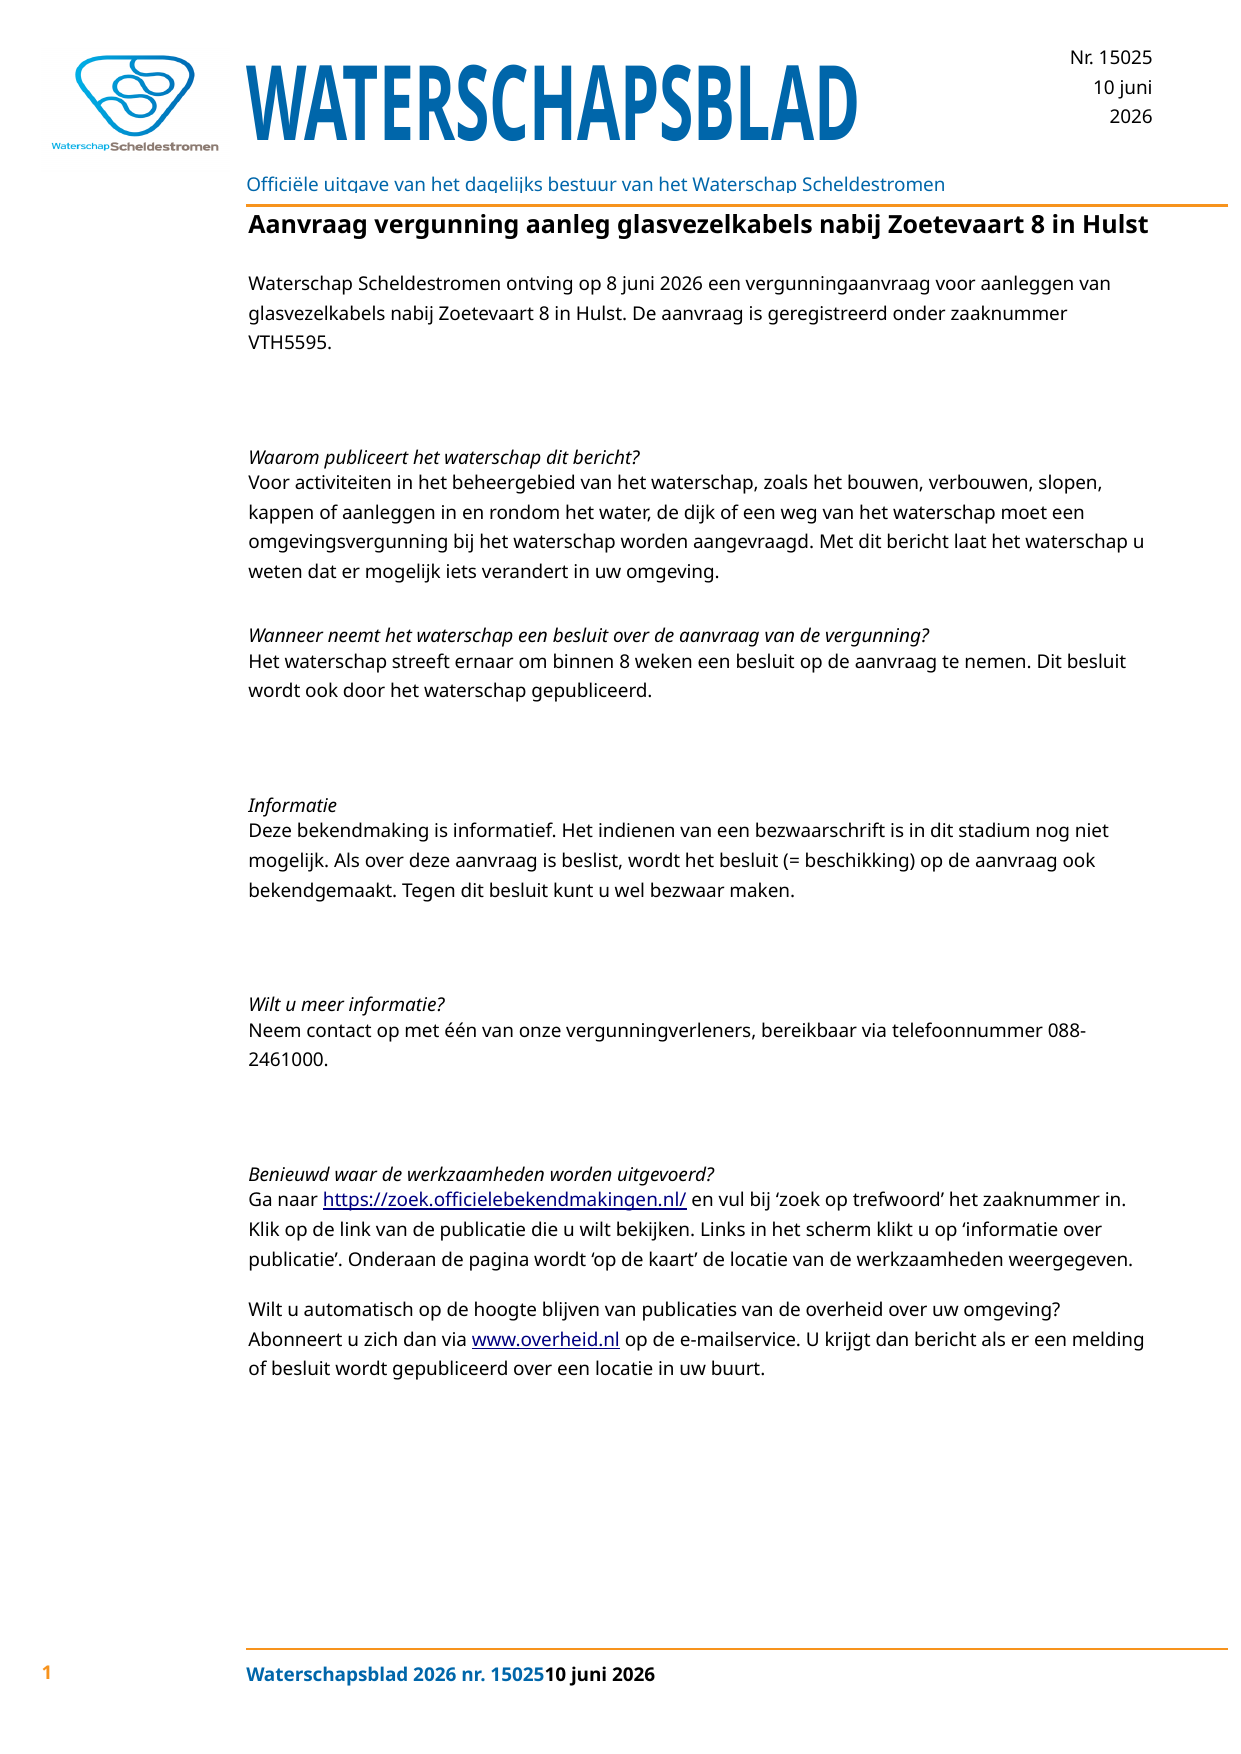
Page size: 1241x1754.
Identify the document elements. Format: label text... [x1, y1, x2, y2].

text Wanneer neemt het waterschap een besluit over de aanvraag van de vergunning? [248, 622, 1152, 648]
text Aanvraag vergunning aanleg glasvezelkabels nabij Zoetevaart 8 in Hulst [248, 207, 1152, 241]
text Benieuwd waar de werkzaamheden worden uitgevoerd? [248, 1161, 1152, 1187]
text Wilt u automatisch op de hoogte blijven van publicaties van de overheid over uw omgeving? Abonneert u zich dan via www.overheid.nl op de e-mailservice. U krijgt dan bericht als er een melding of besluit wordt gepubliceerd over een locatie in uw buurt. [248, 1296, 1152, 1381]
text Deze bekendmaking is informatief. Het indienen van een bezwaarschrift is in dit stadium nog niet mogelijk. Als over deze aanvraag is beslist, wordt het besluit (= beschikking) op de aanvraag ook bekendgemaakt. Tegen dit besluit kunt u wel bezwaar maken. [248, 818, 1152, 903]
text Waarom publiceert het waterschap dit bericht? [248, 444, 1152, 469]
text Waterschap Scheldestromen ontving op 8 juni 2026 een vergunningaanvraag voor aanleggen van glasvezelkabels nabij Zoetevaart 8 in Hulst. De aanvraag is geregistreerd onder zaaknummer VTH5595. [248, 270, 1152, 355]
text Voor activiteiten in het beheergebied van het waterschap, zoals het bouwen, verbouwen, slopen, kappen of aanleggen in en rondom het water, de dijk of een weg van het waterschap moet een omgevingsvergunning bij het waterschap worden aangevraagd. Met dit bericht laat het waterschap u weten dat er mogelijk iets verandert in uw omgeving. [248, 469, 1152, 584]
picture [41, 47, 231, 172]
text Ga naar https://zoek.officielebekendmakingen.nl/ en vul bij ‘zoek op trefwoord’ het zaaknummer in. Klik op de link van de publicatie die u wilt bekijken. Links in het scherm klikt u op ‘informatie over publicatie’. Onderaan de pagina wordt ‘op de kaart’ de locatie van de werkzaamheden weergegeven. [248, 1187, 1152, 1272]
text Informatie [248, 792, 1152, 818]
text Neem contact op met één van onze vergunningverleners, bereikbaar via telefoonnummer 088-2461000. [248, 1017, 1152, 1072]
text Het waterschap streeft ernaar om binnen 8 weken een besluit op de aanvraag te nemen. Dit besluit wordt ook door het waterschap gepubliceerd. [248, 648, 1152, 703]
text Wilt u meer informatie? [248, 991, 1152, 1017]
